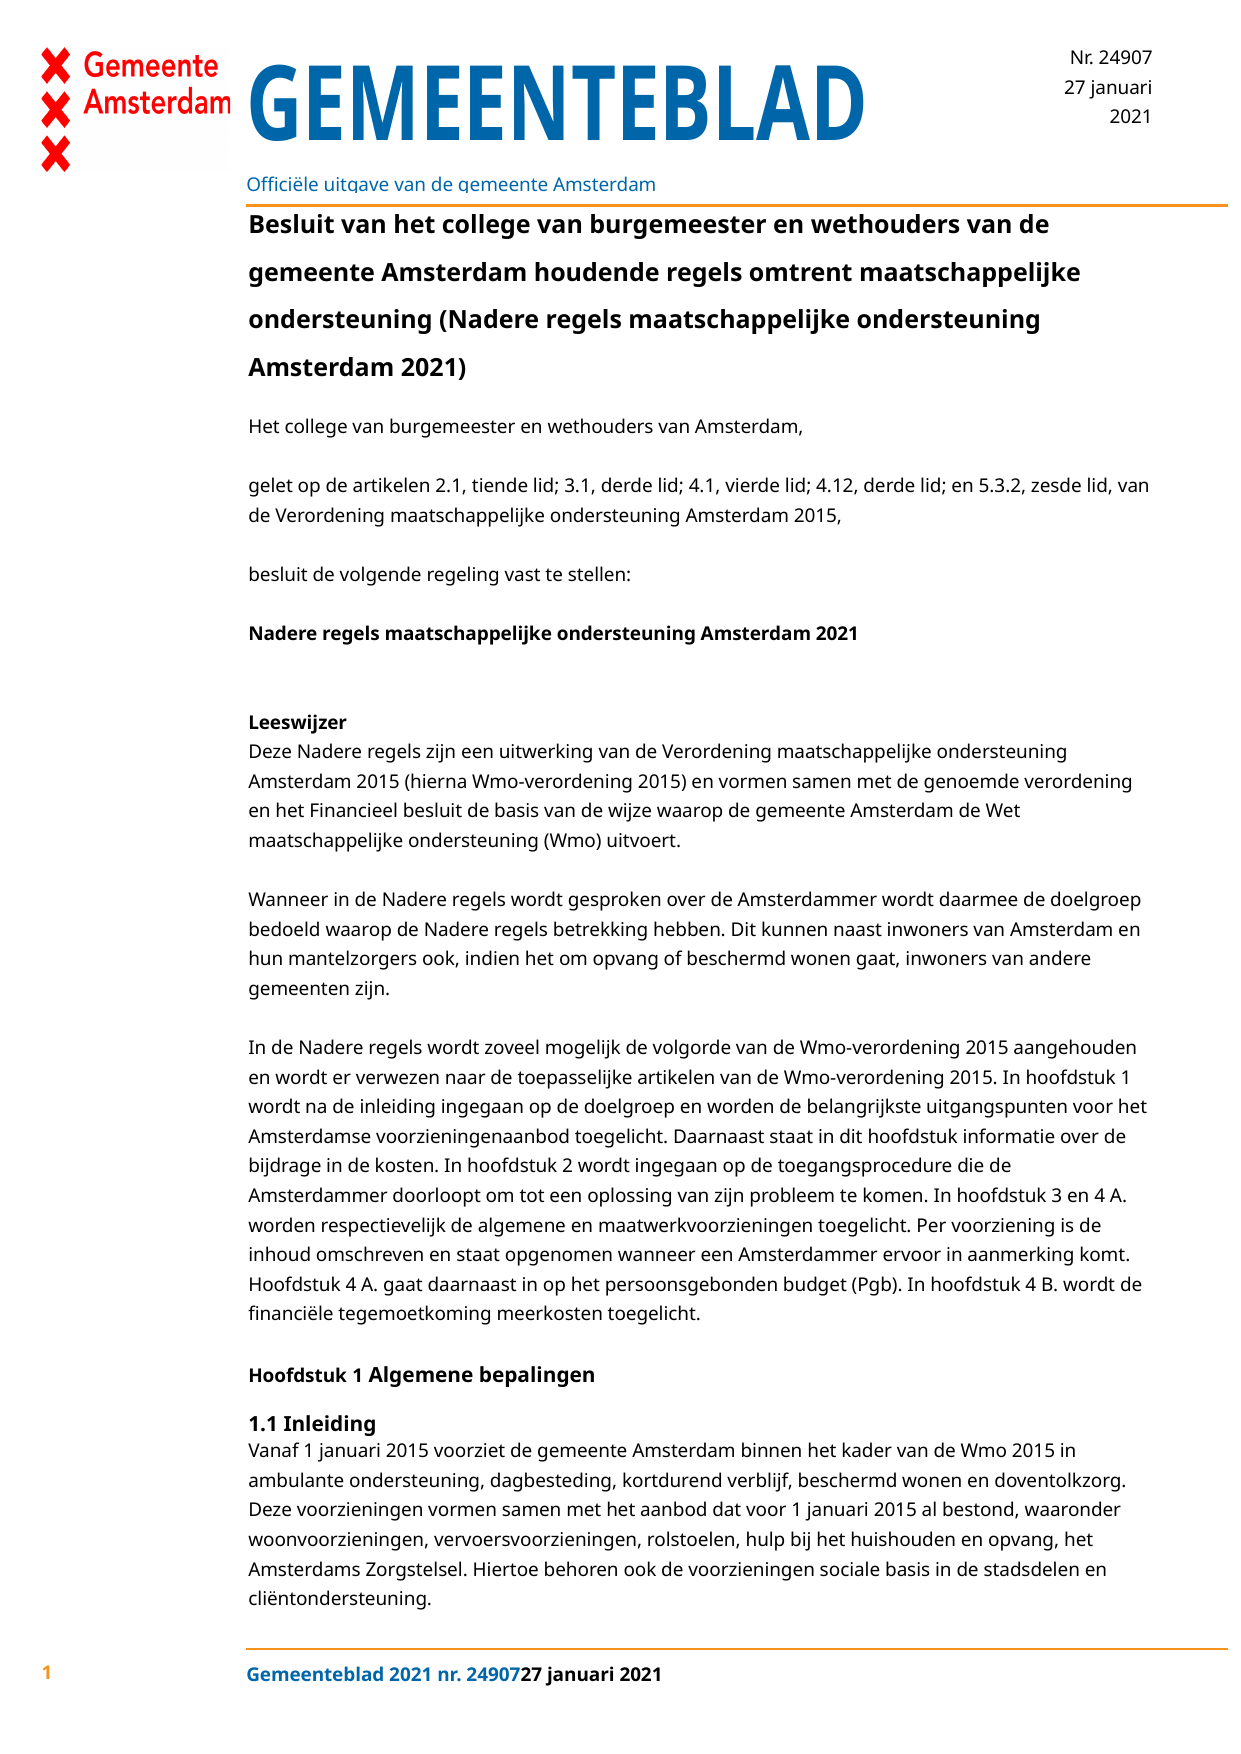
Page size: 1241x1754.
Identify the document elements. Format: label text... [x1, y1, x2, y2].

text Wanneer in de Nadere regels wordt gesproken over de Amsterdammer wordt daarmee de doelgroep bedoeld waarop de Nadere regels betrekking hebben. Dit kunnen naast inwoners van Amsterdam en hun mantelzorgers ook, indien het om opvang of beschermd wonen gaat, inwoners van andere gemeenten zijn. [248, 886, 1152, 1001]
picture [41, 47, 231, 172]
text In de Nadere regels wordt zoveel mogelijk de volgorde van de Wmo-verordening 2015 aangehouden en wordt er verwezen naar de toepasselijke artikelen van de Wmo-verordening 2015. In hoofdstuk 1 wordt na de inleiding ingegaan op de doelgroep en worden de belangrijkste uitgangspunten voor het Amsterdamse voorzieningenaanbod toegelicht. Daarnaast staat in dit hoofdstuk informatie over de bijdrage in de kosten. In hoofdstuk 2 wordt ingegaan op de toegangsprocedure die de Amsterdammer doorloopt om tot een oplossing van zijn probleem te komen. In hoofdstuk 3 en 4 A. worden respectievelijk de algemene en maatwerkvoorzieningen toegelicht. Per voorziening is de inhoud omschreven en staat opgenomen wanneer een Amsterdammer ervoor in aanmerking komt. Hoofdstuk 4 A. gaat daarnaast in op het persoonsgebonden budget (Pgb). In hoofdstuk 4 B. wordt de financiële tegemoetkoming meerkosten toegelicht. [248, 1034, 1152, 1326]
text besluit de volgende regeling vast te stellen: [248, 561, 1152, 587]
text Hoofdstuk 1 Algemene bepalingen [248, 1360, 1152, 1388]
text Leeswijzer [248, 709, 1152, 735]
text Besluit van het college van burgemeester en wethouders van de gemeente Amsterdam houdende regels omtrent maatschappelijke ondersteuning (Nadere regels maatschappelijke ondersteuning Amsterdam 2021) [248, 207, 1152, 384]
text Deze Nadere regels zijn een uitwerking van de Verordening maatschappelijke ondersteuning Amsterdam 2015 (hierna Wmo-verordening 2015) en vormen samen met de genoemde verordening en het Financieel besluit de basis van de wijze waarop de gemeente Amsterdam de Wet maatschappelijke ondersteuning (Wmo) uitvoert. [248, 738, 1152, 853]
text Het college van burgemeester en wethouders van Amsterdam, [248, 413, 1152, 439]
text gelet op de artikelen 2.1, tiende lid; 3.1, derde lid; 4.1, vierde lid; 4.12, derde lid; en 5.3.2, zesde lid, van de Verordening maatschappelijke ondersteuning Amsterdam 2015, [248, 472, 1152, 528]
text 1.1 Inleiding [248, 1409, 1152, 1437]
text Vanaf 1 januari 2015 voorziet de gemeente Amsterdam binnen het kader van de Wmo 2015 in ambulante ondersteuning, dagbesteding, kortdurend verblijf, beschermd wonen en doventolkzorg. Deze voorzieningen vormen samen met het aanbod dat voor 1 januari 2015 al bestond, waaronder woonvoorzieningen, vervoersvoorzieningen, rolstoelen, hulp bij het huishouden en opvang, het Amsterdams Zorgstelsel. Hiertoe behoren ook de voorzieningen sociale basis in de stadsdelen en cliëntondersteuning. [248, 1437, 1152, 1611]
text Nadere regels maatschappelijke ondersteuning Amsterdam 2021 [248, 620, 1152, 646]
